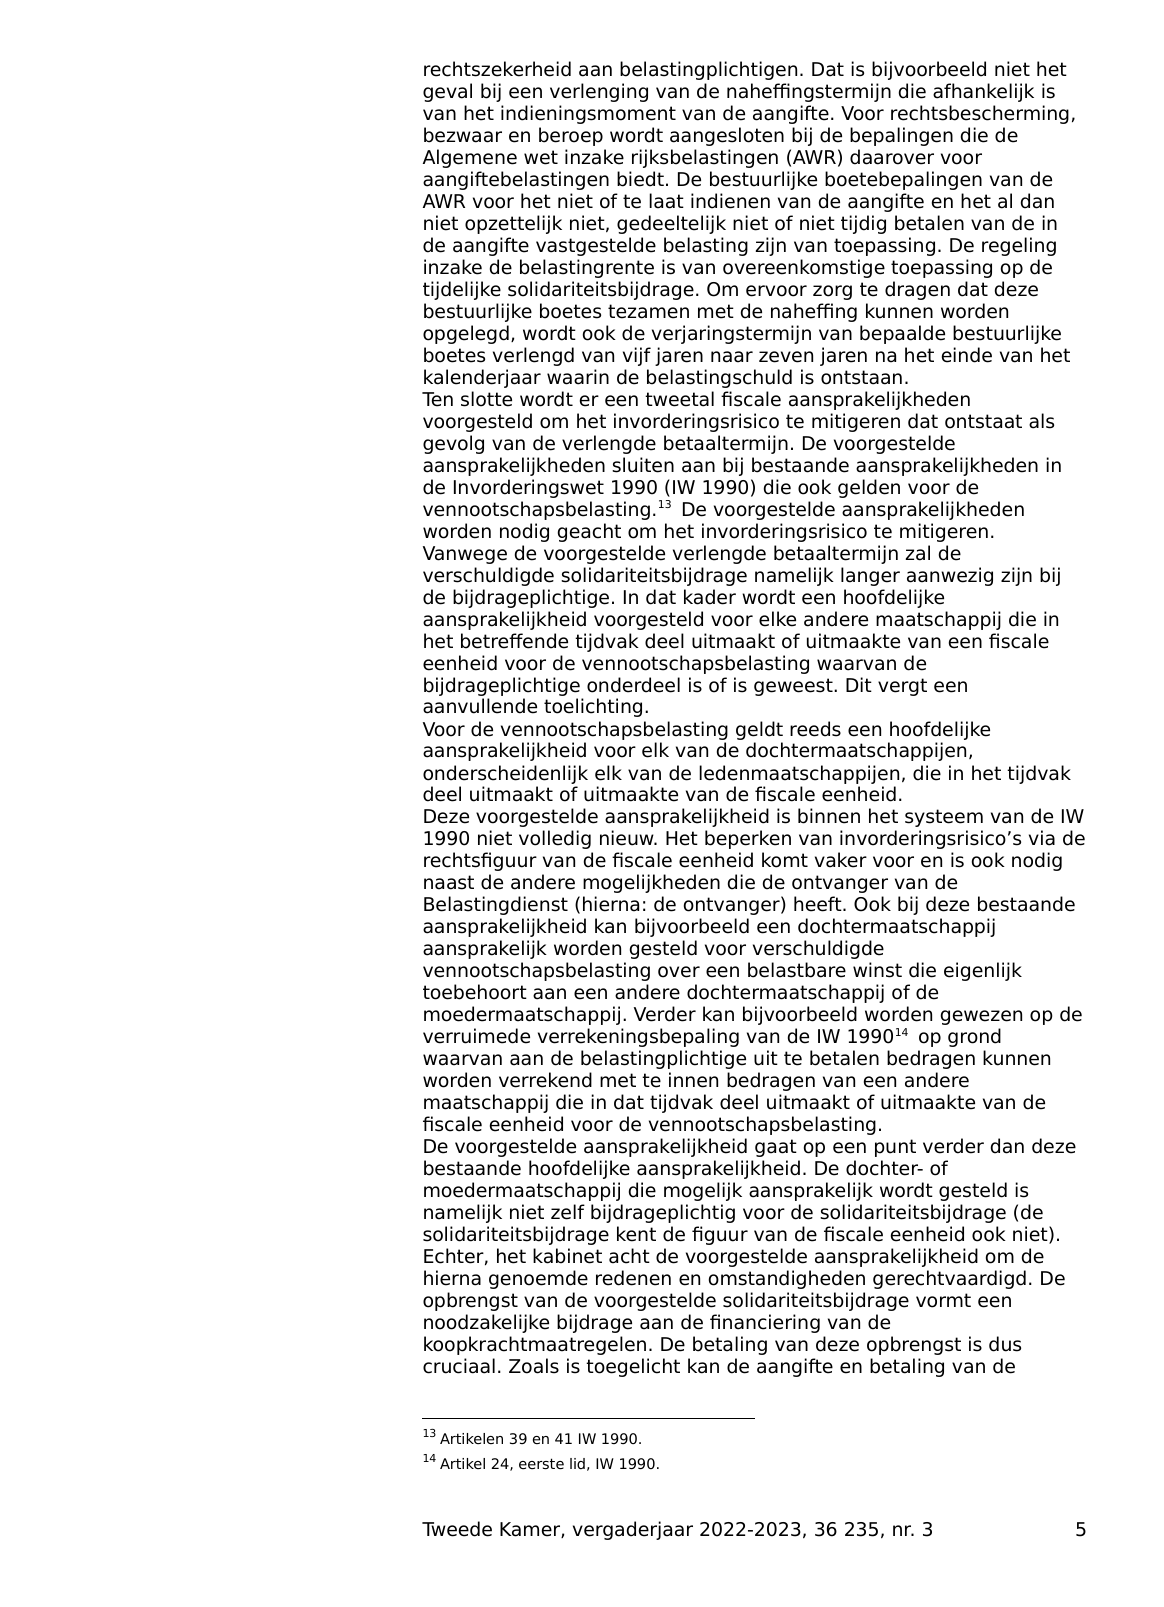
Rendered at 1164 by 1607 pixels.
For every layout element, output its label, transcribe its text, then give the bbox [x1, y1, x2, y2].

text Voor de vennootschapsbelasting geldt reeds een hoofdelijke aansprakelijkheid voor elk van de dochtermaatschappijen, onderscheidenlijk elk van de ledenmaatschappijen, die in het tijdvak deel uitmaakt of uitmaakte van de fiscale eenheid. [422, 718, 1087, 806]
text Artikelen 39 en 41 IW 1990. [422, 1427, 1087, 1449]
text De voorgestelde aansprakelijkheid gaat op een punt verder dan deze bestaande hoofdelijke aansprakelijkheid. De dochter- of moedermaatschappij die mogelijk aansprakelijk wordt gesteld is namelijk niet zelf bijdrageplichtig voor de solidariteitsbijdrage (de solidariteitsbijdrage kent de figuur van de fiscale eenheid ook niet). Echter, het kabinet acht de voorgestelde aansprakelijkheid om de hierna genoemde redenen en omstandigheden gerechtvaardigd. De opbrengst van de voorgestelde solidariteitsbijdrage vormt een noodzakelijke bijdrage aan de financiering van de koopkrachtmaatregelen. De betaling van deze opbrengst is dus cruciaal. Zoals is toegelicht kan de aangifte en betaling van de [422, 1136, 1087, 1378]
text rechtszekerheid aan belastingplichtigen. Dat is bijvoorbeeld niet het geval bij een verlenging van de naheffingstermijn die afhankelijk is van het indieningsmoment van de aangifte. Voor rechtsbescherming, bezwaar en beroep wordt aangesloten bij de bepalingen die de Algemene wet inzake rijksbelastingen (AWR) daarover voor aangiftebelastingen biedt. De bestuurlijke boetebepalingen van de AWR voor het niet of te laat indienen van de aangifte en het al dan niet opzettelijk niet, gedeeltelijk niet of niet tijdig betalen van de in de aangifte vastgestelde belasting zijn van toepassing. De regeling inzake de belastingrente is van overeenkomstige toepassing op de tijdelijke solidariteitsbijdrage. Om ervoor zorg te dragen dat deze bestuurlijke boetes tezamen met de naheffing kunnen worden opgelegd, wordt ook de verjaringstermijn van bepaalde bestuurlijke boetes verlengd van vijf jaren naar zeven jaren na het einde van het kalenderjaar waarin de belastingschuld is ontstaan. [422, 59, 1087, 389]
text Deze voorgestelde aansprakelijkheid is binnen het systeem van de IW 1990 niet volledig nieuw. Het beperken van invorderingsrisico’s via de rechtsfiguur van de fiscale eenheid komt vaker voor en is ook nodig naast de andere mogelijkheden die de ontvanger van de Belastingdienst (hierna: de ontvanger) heeft. Ook bij deze bestaande aansprakelijkheid kan bijvoorbeeld een dochtermaatschappij aansprakelijk worden gesteld voor verschuldigde vennootschapsbelasting over een belastbare winst die eigenlijk toebehoort aan een andere dochtermaatschappij of de moedermaatschappij. Verder kan bijvoorbeeld worden gewezen op de verruimede verrekeningsbepaling van de IW 1990 op grond waarvan aan de belastingplichtige uit te betalen bedragen kunnen worden verrekend met te innen bedragen van een andere maatschappij die in dat tijdvak deel uitmaakt of uitmaakte van de fiscale eenheid voor de vennootschapsbelasting. [422, 806, 1087, 1136]
text Ten slotte wordt er een tweetal fiscale aansprakelijkheden voorgesteld om het invorderingsrisico te mitigeren dat ontstaat als gevolg van de verlengde betaaltermijn. De voorgestelde aansprakelijkheden sluiten aan bij bestaande aansprakelijkheden in de Invorderingswet 1990 (IW 1990) die ook gelden voor de vennootschapsbelasting. De voorgestelde aansprakelijkheden worden nodig geacht om het invorderingsrisico te mitigeren. Vanwege de voorgestelde verlengde betaaltermijn zal de verschuldigde solidariteitsbijdrage namelijk langer aanwezig zijn bij de bijdrageplichtige. In dat kader wordt een hoofdelijke aansprakelijkheid voorgesteld voor elke andere maatschappij die in het betreffende tijdvak deel uitmaakt of uitmaakte van een fiscale eenheid voor de vennootschapsbelasting waarvan de bijdrageplichtige onderdeel is of is geweest. Dit vergt een aanvullende toelichting. [422, 389, 1087, 718]
text Artikel 24, eerste lid, IW 1990. [422, 1452, 1087, 1474]
